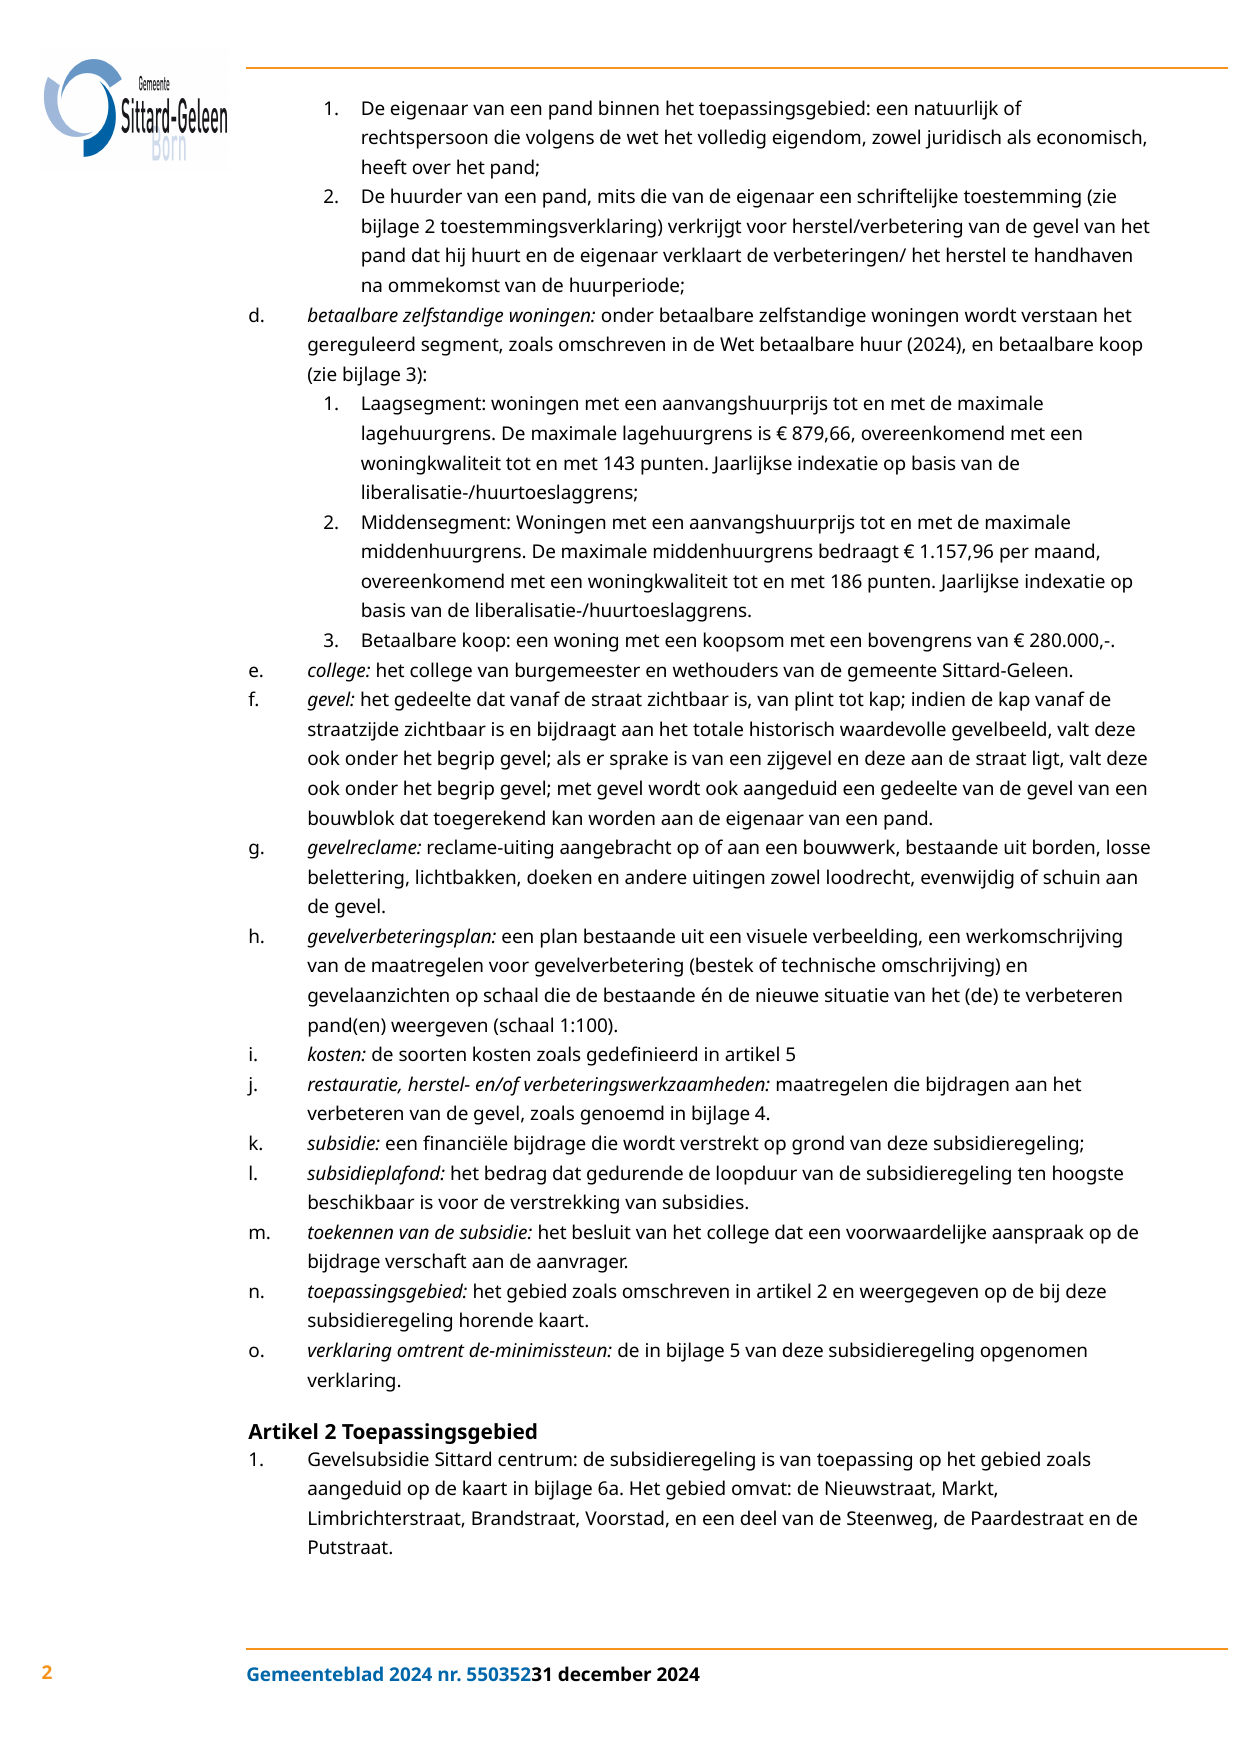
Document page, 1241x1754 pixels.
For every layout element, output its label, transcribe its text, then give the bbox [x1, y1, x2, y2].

list subsidie: een financiële bijdrage die wordt verstrekt op grond van deze subsidieregeling; [248, 1130, 1152, 1156]
text Artikel 2 Toepassingsgebied [248, 1417, 1152, 1446]
list Middensegment: Woningen met een aanvangshuurprijs tot en met de maximale middenhuurgrens. De maximale middenhuurgrens bedraagt € 1.157,96 per maand, overeenkomend met een woningkwaliteit tot en met 186 punten. Jaarlijkse indexatie op basis van de liberalisatie-/huurtoeslaggrens. [323, 509, 1152, 623]
list restauratie, herstel- en/of verbeteringswerkzaamheden: maatregelen die bijdragen aan het verbeteren van de gevel, zoals genoemd in bijlage 4. [248, 1071, 1152, 1126]
list De huurder van een pand, mits die van de eigenaar een schriftelijke toestemming (zie bijlage 2 toestemmingsverklaring) verkrijgt voor herstel/verbetering van de gevel van het pand dat hij huurt en de eigenaar verklaart de verbeteringen/ het herstel te handhaven na ommekomst van de huurperiode; [323, 183, 1152, 298]
list subsidieplafond: het bedrag dat gedurende de loopduur van de subsidieregeling ten hoogste beschikbaar is voor de verstrekking van subsidies. [248, 1160, 1152, 1215]
list Betaalbare koop: een woning met een koopsom met een bovengrens van € 280.000,-. [323, 627, 1152, 653]
list gevelverbeteringsplan: een plan bestaande uit een visuele verbeelding, een werkomschrijving van de maatregelen voor gevelverbetering (bestek of technische omschrijving) en gevelaanzichten op schaal die de bestaande én de nieuwe situatie van het (de) te verbeteren pand(en) weergeven (schaal 1:100). [248, 923, 1152, 1038]
list Gevelsubsidie Sittard centrum: de subsidieregeling is van toepassing op het gebied zoals aangeduid op de kaart in bijlage 6a. Het gebied omvat: de Nieuwstraat, Markt, Limbrichterstraat, Brandstraat, Voorstad, en een deel van de Steenweg, de Paardestraat en de Putstraat. [248, 1446, 1152, 1560]
list gevelreclame: reclame-uiting aangebracht op of aan een bouwwerk, bestaande uit borden, losse belettering, lichtbakken, doeken en andere uitingen zowel loodrecht, evenwijdig of schuin aan de gevel. [248, 834, 1152, 919]
list verklaring omtrent de-minimissteun: de in bijlage 5 van deze subsidieregeling opgenomen verklaring. [248, 1337, 1152, 1393]
list Laagsegment: woningen met een aanvangshuurprijs tot en met de maximale lagehuurgrens. De maximale lagehuurgrens is € 879,66, overeenkomend met een woningkwaliteit tot en met 143 punten. Jaarlijkse indexatie op basis van de liberalisatie-/huurtoeslaggrens; [323, 391, 1152, 505]
list toepassingsgebied: het gebied zoals omschreven in artikel 2 en weergegeven op de bij deze subsidieregeling horende kaart. [248, 1278, 1152, 1333]
list betaalbare zelfstandige woningen: onder betaalbare zelfstandige woningen wordt verstaan het gereguleerd segment, zoals omschreven in de Wet betaalbare huur (2024), en betaalbare koop (zie bijlage 3): [248, 302, 1152, 387]
list college: het college van burgemeester en wethouders van de gemeente Sittard-Geleen. [248, 657, 1152, 683]
list gevel: het gedeelte dat vanaf de straat zichtbaar is, van plint tot kap; indien de kap vanaf de straatzijde zichtbaar is en bijdraagt aan het totale historisch waardevolle gevelbeeld, valt deze ook onder het begrip gevel; als er sprake is van een zijgevel en deze aan de straat ligt, valt deze ook onder het begrip gevel; met gevel wordt ook aangeduid een gedeelte van de gevel van een bouwblok dat toegerekend kan worden aan de eigenaar van een pand. [248, 686, 1152, 831]
list toekennen van de subsidie: het besluit van het college dat een voorwaardelijke aanspraak op de bijdrage verschaft aan de aanvrager. [248, 1219, 1152, 1274]
list kosten: de soorten kosten zoals gedefinieerd in artikel 5 [248, 1041, 1152, 1067]
list De eigenaar van een pand binnen het toepassingsgebied: een natuurlijk of rechtspersoon die volgens de wet het volledig eigendom, zowel juridisch als economisch, heeft over het pand; [323, 95, 1152, 180]
picture [41, 47, 231, 172]
